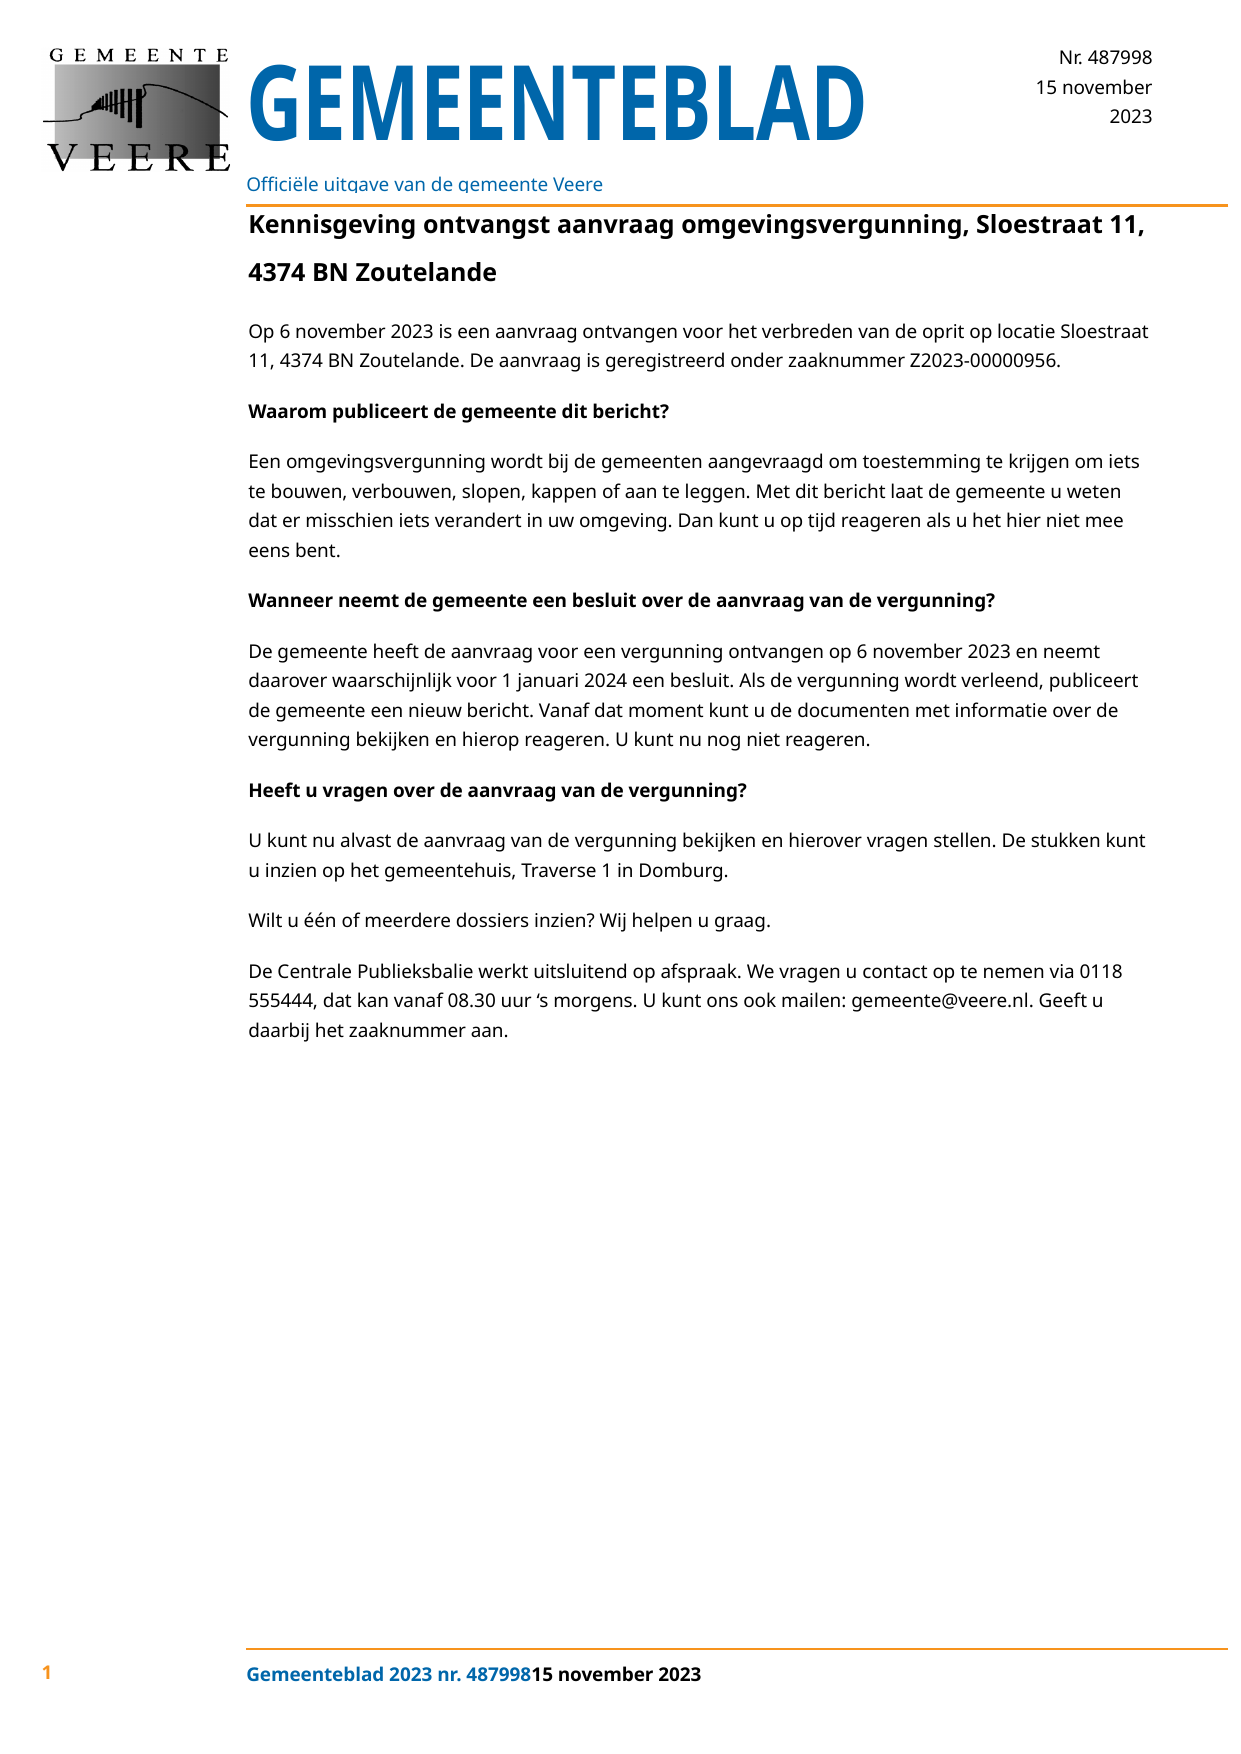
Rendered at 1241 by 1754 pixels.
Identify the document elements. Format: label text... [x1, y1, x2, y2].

text Een omgevingsvergunning wordt bij de gemeenten aangevraagd om toestemming te krijgen om iets te bouwen, verbouwen, slopen, kappen of aan te leggen. Met dit bericht laat de gemeente u weten dat er misschien iets verandert in uw omgeving. Dan kunt u op tijd reageren als u het hier niet mee eens bent. [248, 448, 1152, 563]
text Heeft u vragen over de aanvraag van de vergunning? [248, 777, 1152, 803]
text U kunt nu alvast de aanvraag van de vergunning bekijken en hierover vragen stellen. De stukken kunt u inzien op het gemeentehuis, Traverse 1 in Domburg. [248, 827, 1152, 883]
text Op 6 november 2023 is een aanvraag ontvangen voor het verbreden van de oprit op locatie Sloestraat 11, 4374 BN Zoutelande. De aanvraag is geregistreerd onder zaaknummer Z2023-00000956. [248, 318, 1152, 373]
picture [41, 47, 231, 172]
text Waarom publiceert de gemeente dit bericht? [248, 398, 1152, 424]
text De Centrale Publieksbalie werkt uitsluitend op afspraak. We vragen u contact op te nemen via 0118 555444, dat kan vanaf 08.30 uur ‘s morgens. U kunt ons ook mailen: gemeente@veere.nl. Geeft u daarbij het zaaknummer aan. [248, 958, 1152, 1043]
text De gemeente heeft de aanvraag voor een vergunning ontvangen op 6 november 2023 en neemt daarover waarschijnlijk voor 1 januari 2024 een besluit. Als de vergunning wordt verleend, publiceert de gemeente een nieuw bericht. Vanaf dat moment kunt u de documenten met informatie over de vergunning bekijken en hierop reageren. U kunt nu nog niet reageren. [248, 638, 1152, 752]
text Kennisgeving ontvangst aanvraag omgevingsvergunning, Sloestraat 11, 4374 BN Zoutelande [248, 207, 1152, 288]
text Wanneer neemt de gemeente een besluit over de aanvraag van de vergunning? [248, 587, 1152, 613]
text Wilt u één of meerdere dossiers inzien? Wij helpen u graag. [248, 907, 1152, 933]
